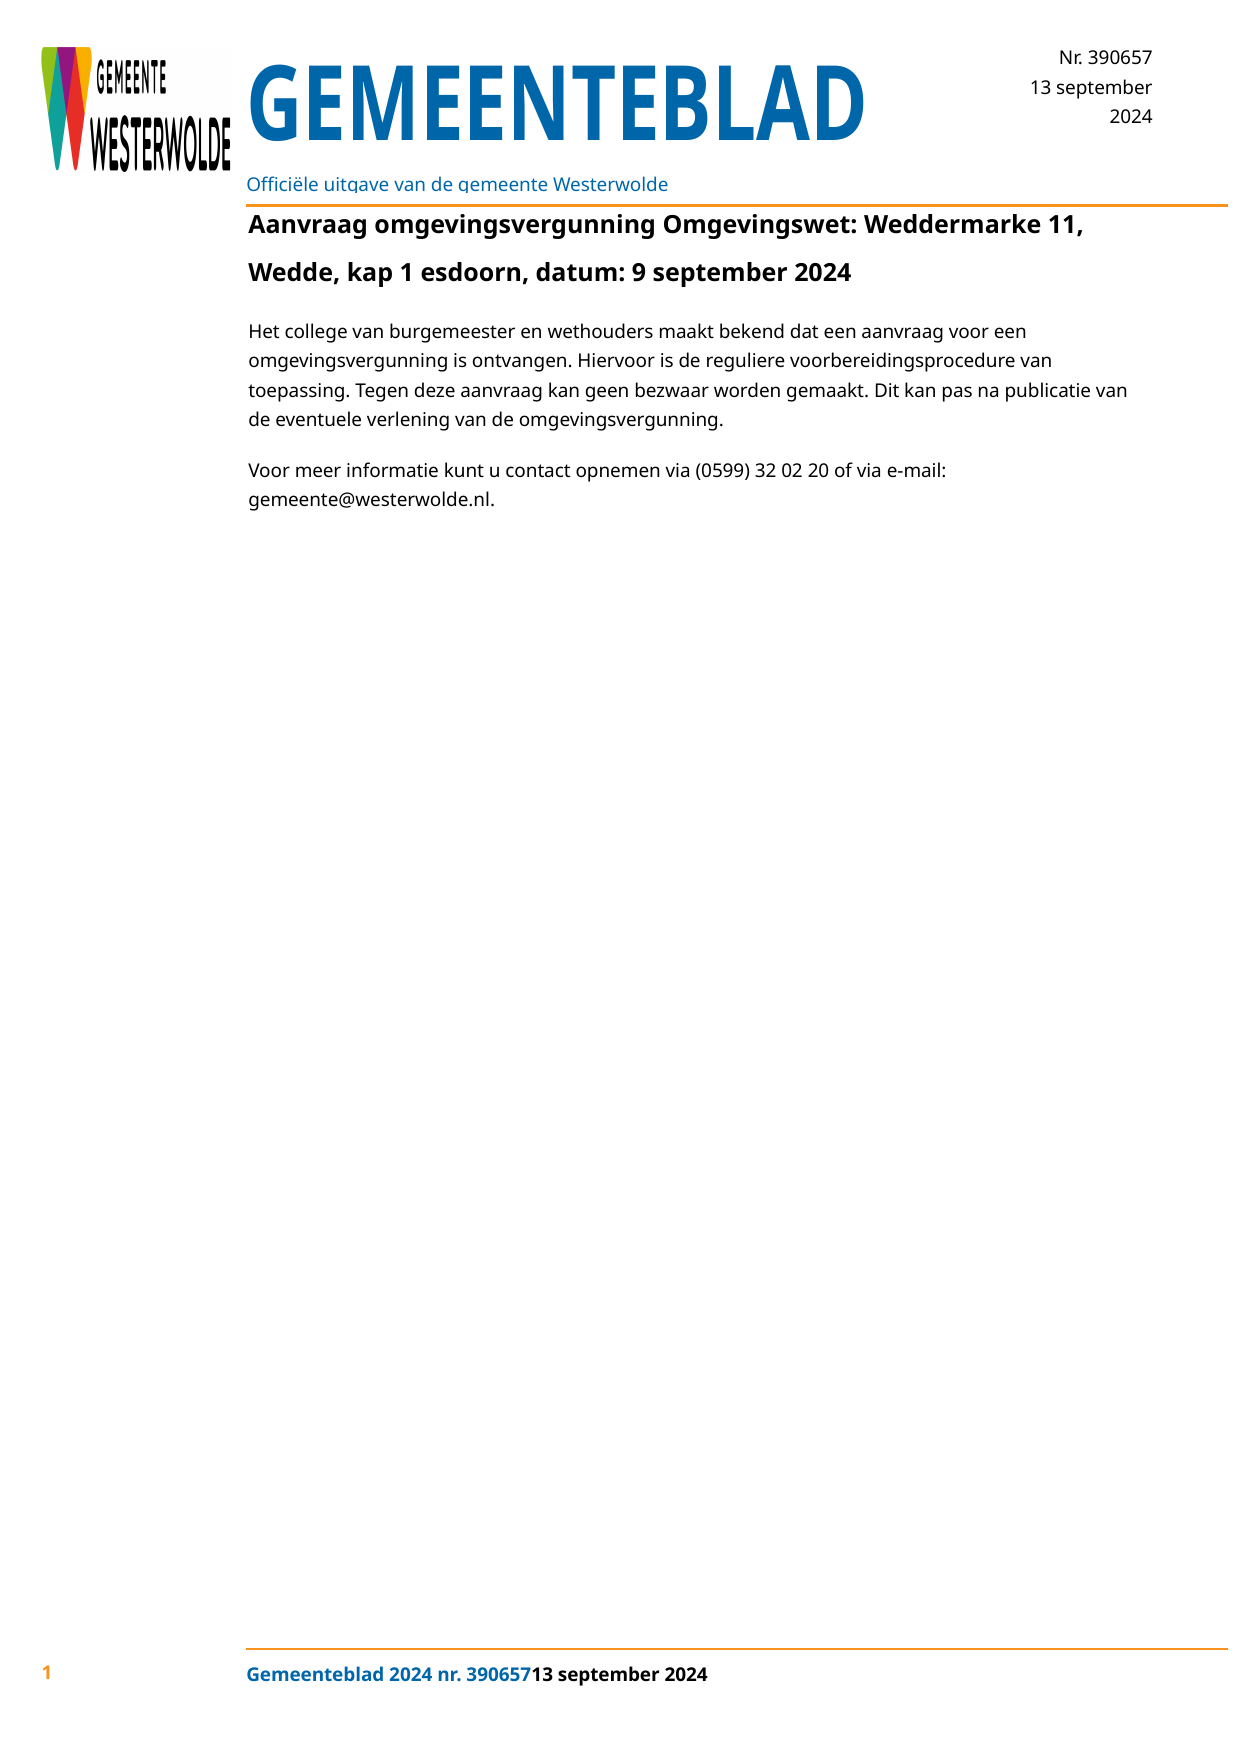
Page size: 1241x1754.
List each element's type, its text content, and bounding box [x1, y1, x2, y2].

text Aanvraag omgevingsvergunning Omgevingswet: Weddermarke 11, Wedde, kap 1 esdoorn, datum: 9 september 2024 [248, 207, 1152, 288]
text Voor meer informatie kunt u contact opnemen via (0599) 32 02 20 of via e-mail: gemeente@westerwolde.nl. [248, 457, 1152, 512]
text Het college van burgemeester en wethouders maakt bekend dat een aanvraag voor een omgevingsvergunning is ontvangen. Hiervoor is de reguliere voorbereidingsprocedure van toepassing. Tegen deze aanvraag kan geen bezwaar worden gemaakt. Dit kan pas na publicatie van de eventuele verlening van de omgevingsvergunning. [248, 318, 1152, 432]
picture [41, 47, 231, 172]
